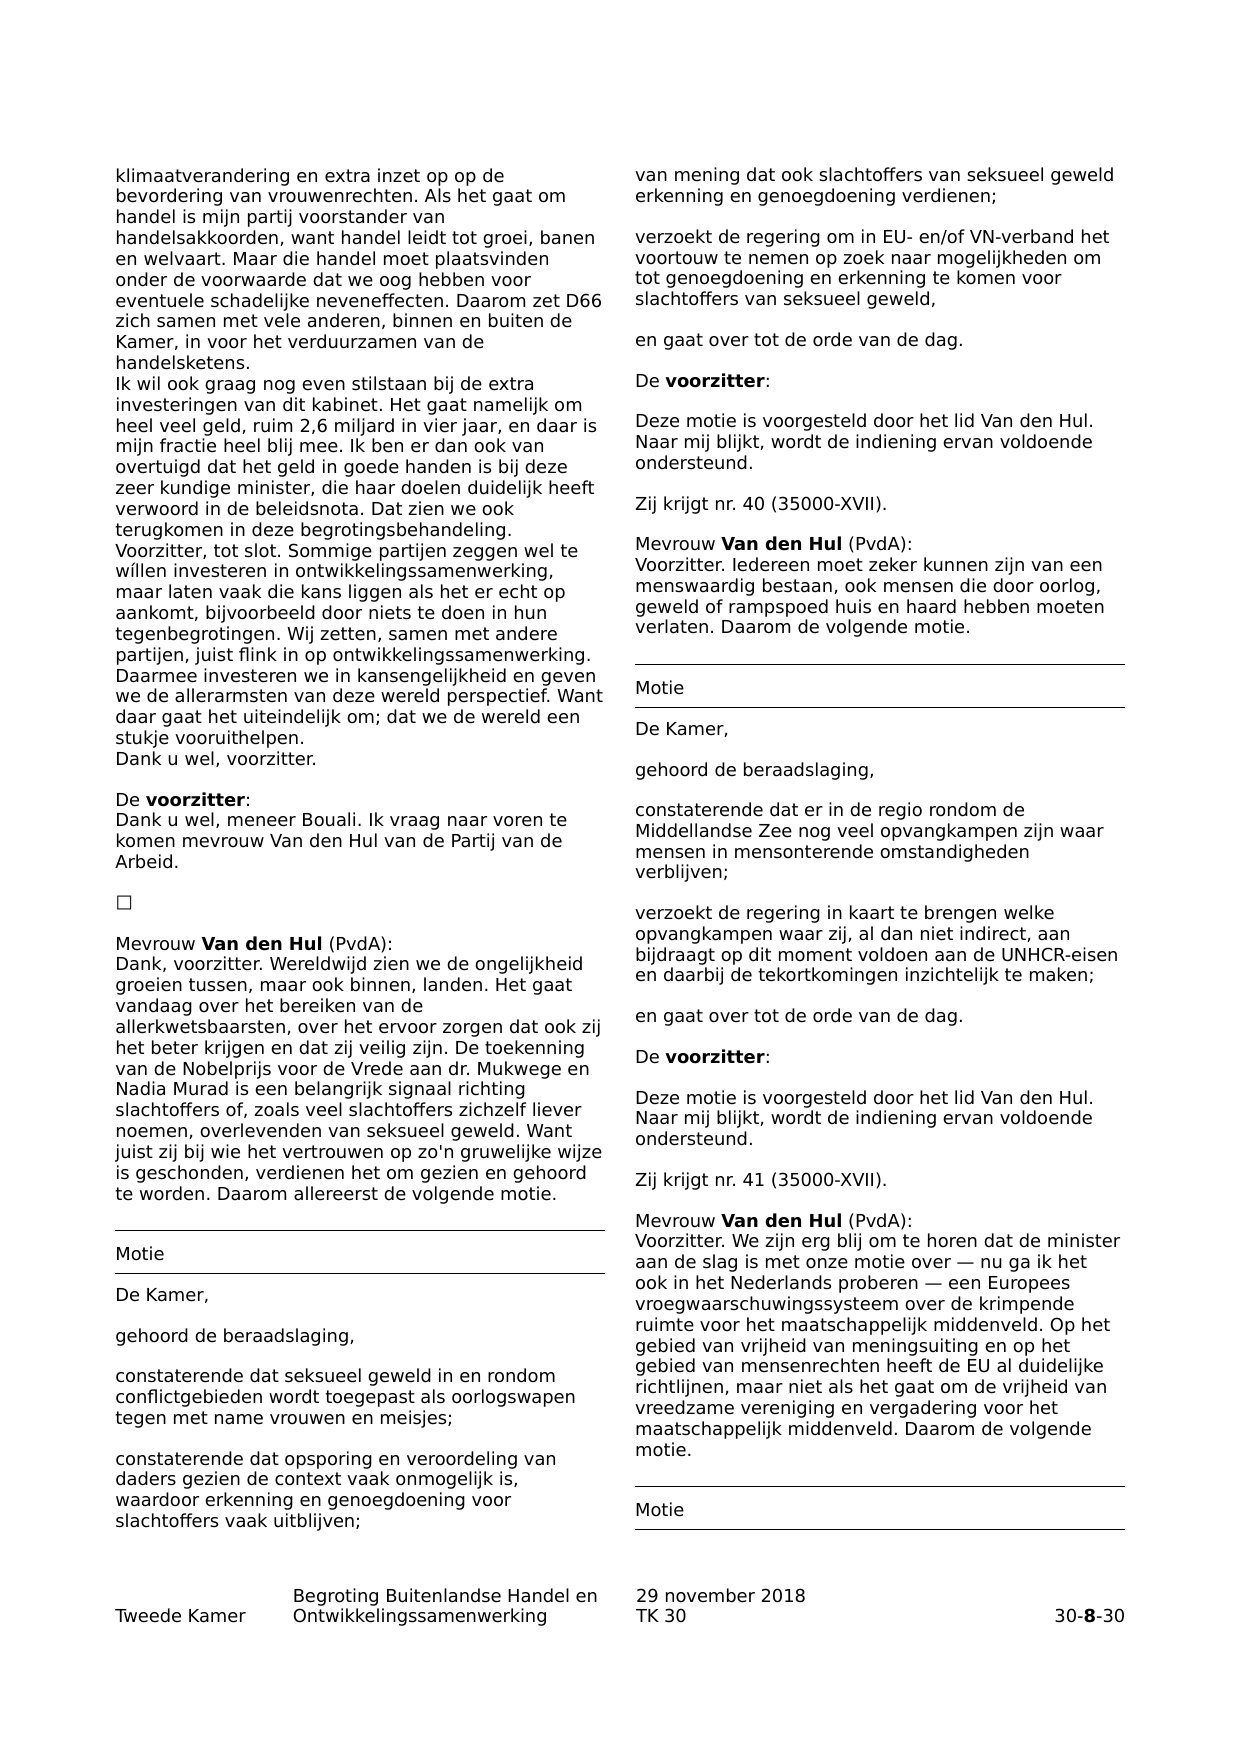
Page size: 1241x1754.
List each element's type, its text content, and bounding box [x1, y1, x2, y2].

text Dank u wel, meneer Bouali. Ik vraag naar voren te komen mevrouw Van den Hul van de Partij van de Arbeid. [115, 810, 605, 873]
text Motie [635, 678, 1125, 699]
text De Kamer, [115, 1285, 605, 1306]
text en gaat over tot de orde van de dag. [635, 1006, 1125, 1027]
text Mevrouw Van den Hul (PvdA): [115, 933, 605, 954]
text Dank, voorzitter. Wereldwijd zien we de ongelijkheid groeien tussen, maar ook binnen, landen. Het gaat vandaag over het bereiken van de allerkwetsbaarsten, over het ervoor zorgen dat ook zij het beter krijgen en dat zij veilig zijn. De toekenning van de Nobelprijs voor de Vrede aan dr. Mukwege en Nadia Murad is een belangrijk signaal richting slachtoffers of, zoals veel slachtoffers zichzelf liever noemen, overlevenden van seksueel geweld. Want juist zij bij wie het vertrouwen op zo'n gruwelijke wijze is geschonden, verdienen het om gezien en gehoord te worden. Daarom allereerst de volgende motie. [115, 954, 605, 1204]
text De voorzitter: [635, 370, 1125, 391]
text De voorzitter: [635, 1047, 1125, 1067]
text gehoord de beraadslaging, [115, 1326, 605, 1346]
text Voorzitter, tot slot. Sommige partijen zeggen wel te wíllen investeren in ontwikkelingssamenwerking, maar laten vaak die kans liggen als het er echt op aankomt, bijvoorbeeld door niets te doen in hun tegenbegrotingen. Wij zetten, samen met andere partijen, juist flink in op ontwikkelingssamenwerking. Daarmee investeren we in kansengelijkheid en geven we de allerarmsten van deze wereld perspectief. Want daar gaat het uiteindelijk om; dat we de wereld een stukje vooruithelpen. [115, 540, 605, 749]
text Mevrouw Van den Hul (PvdA): [635, 534, 1125, 555]
text verzoekt de regering in kaart te brengen welke opvangkampen waar zij, al dan niet indirect, aan bijdraagt op dit moment voldoen aan de UNHCR-eisen en daarbij de tekortkomingen inzichtelijk te maken; [635, 903, 1125, 986]
text verzoekt de regering om in EU- en/of VN-verband het voortouw te nemen op zoek naar mogelijkheden om tot genoegdoening en erkenning te komen voor slachtoffers van seksueel geweld, [635, 227, 1125, 310]
text Deze motie is voorgesteld door het lid Van den Hul. Naar mij blijkt, wordt de indiening ervan voldoende ondersteund. [635, 1087, 1125, 1150]
text Zij krijgt nr. 41 (35000-XVII). [635, 1170, 1125, 1190]
text De Kamer, [635, 719, 1125, 739]
text Deze motie is voorgesteld door het lid Van den Hul. Naar mij blijkt, wordt de indiening ervan voldoende ondersteund. [635, 411, 1125, 473]
text en gaat over tot de orde van de dag. [635, 330, 1125, 350]
text constaterende dat opsporing en veroordeling van daders gezien de context vaak onmogelijk is, waardoor erkenning en genoegdoening voor slachtoffers vaak uitblijven; [115, 1448, 605, 1531]
text Ik wil ook graag nog even stilstaan bij de extra investeringen van dit kabinet. Het gaat namelijk om heel veel geld, ruim 2,6 miljard in vier jaar, en daar is mijn fractie heel blij mee. Ik ben er dan ook van overtuigd dat het geld in goede handen is bij deze zeer kundige minister, die haar doelen duidelijk heeft verwoord in de beleidsnota. Dat zien we ook terugkomen in deze begrotingsbehandeling. [115, 374, 605, 540]
text van mening dat ook slachtoffers van seksueel geweld erkenning en genoegdoening verdienen; [635, 165, 1125, 207]
text Motie [635, 1500, 1125, 1521]
text Voorzitter. Iedereen moet zeker kunnen zijn van een menswaardig bestaan, ook mensen die door oorlog, geweld of rampspoed huis en haard hebben moeten verlaten. Daarom de volgende motie. [635, 555, 1125, 638]
text Motie [115, 1244, 605, 1265]
text Zij krijgt nr. 40 (35000-XVII). [635, 493, 1125, 514]
text Dank u wel, voorzitter. [115, 749, 605, 769]
text klimaatverandering en extra inzet op op de bevordering van vrouwenrechten. Als het gaat om handel is mijn partij voorstander van handelsakkoorden, want handel leidt tot groei, banen en welvaart. Maar die handel moet plaatsvinden onder de voorwaarde dat we oog hebben voor eventuele schadelijke neveneffecten. Daarom zet D66 zich samen met vele anderen, binnen en buiten de Kamer, in voor het verduurzamen van de handelsketens. [115, 165, 605, 374]
text gehoord de beraadslaging, [635, 759, 1125, 780]
text Voorzitter. We zijn erg blij om te horen dat de minister aan de slag is met onze motie over — nu ga ik het ook in het Nederlands proberen — een Europees vroegwaarschuwingssysteem over de krimpende ruimte voor het maatschappelijk middenveld. Op het gebied van vrijheid van meningsuiting en op het gebied van mensenrechten heeft de EU al duidelijke richtlijnen, maar niet als het gaat om de vrijheid van vreedzame vereniging en vergadering voor het maatschappelijk middenveld. Daarom de volgende motie. [635, 1231, 1125, 1460]
text De voorzitter: [115, 789, 605, 810]
text constaterende dat er in de regio rondom de Middellandse Zee nog veel opvangkampen zijn waar mensen in mensonterende omstandigheden verblijven; [635, 800, 1125, 883]
text ⬜ [115, 893, 605, 913]
text constaterende dat seksueel geweld in en rondom conflictgebieden wordt toegepast als oorlogswapen tegen met name vrouwen en meisjes; [115, 1366, 605, 1428]
text Mevrouw Van den Hul (PvdA): [635, 1210, 1125, 1231]
